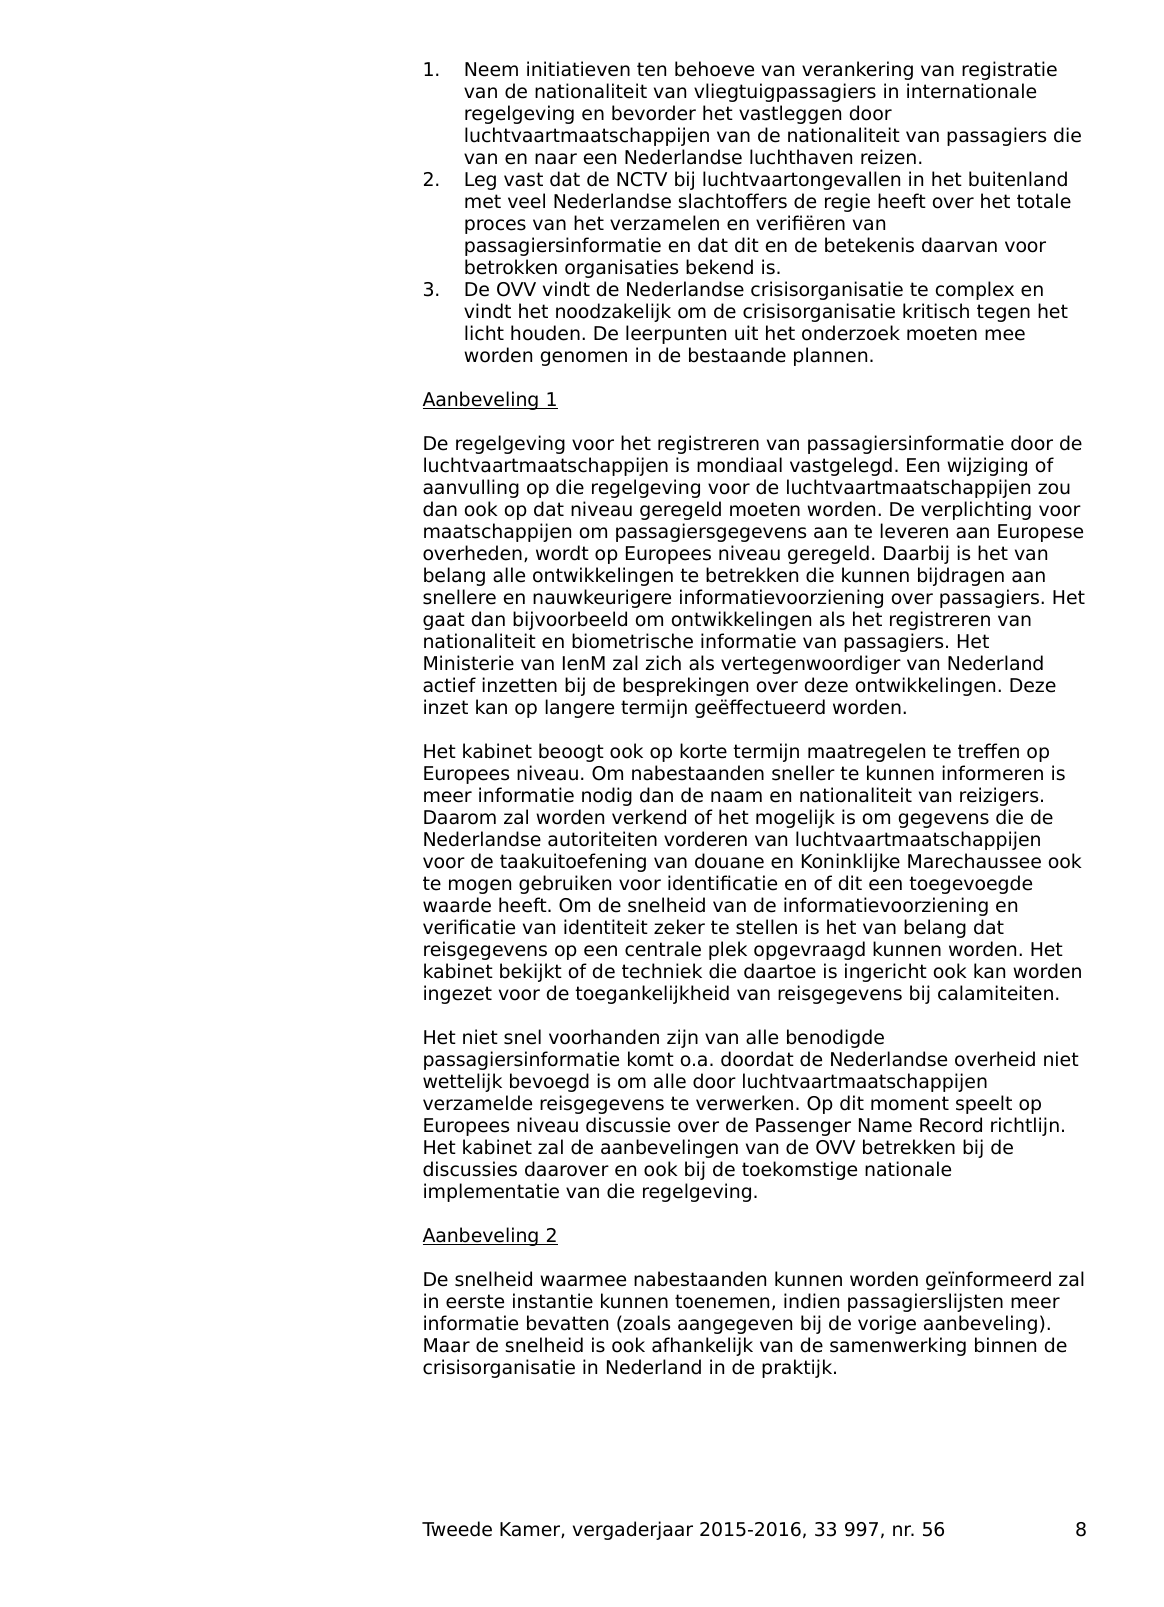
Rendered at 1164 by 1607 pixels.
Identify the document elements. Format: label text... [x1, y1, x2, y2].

text Het kabinet beoogt ook op korte termijn maatregelen te treffen op Europees niveau. Om nabestaanden sneller te kunnen informeren is meer informatie nodig dan de naam en nationaliteit van reizigers. Daarom zal worden verkend of het mogelijk is om gegevens die de Nederlandse autoriteiten vorderen van luchtvaartmaatschappijen voor de taakuitoefening van douane en Koninklijke Marechaussee ook te mogen gebruiken voor identificatie en of dit een toegevoegde waarde heeft. Om de snelheid van de informatievoorziening en verificatie van identiteit zeker te stellen is het van belang dat reisgegevens op een centrale plek opgevraagd kunnen worden. Het kabinet bekijkt of de techniek die daartoe is ingericht ook kan worden ingezet voor de toegankelijkheid van reisgegevens bij calamiteiten. [422, 741, 1087, 1005]
text 1. Neem initiatieven ten behoeve van verankering van registratie van de nationaliteit van vliegtuigpassagiers in internationale regelgeving en bevorder het vastleggen door luchtvaartmaatschappijen van de nationaliteit van passagiers die van en naar een Nederlandse luchthaven reizen. [422, 59, 1087, 169]
subtitle Aanbeveling 1 [422, 389, 1087, 411]
subtitle Aanbeveling 2 [422, 1225, 1087, 1247]
text De snelheid waarmee nabestaanden kunnen worden geïnformeerd zal in eerste instantie kunnen toenemen, indien passagierslijsten meer informatie bevatten (zoals aangegeven bij de vorige aanbeveling). Maar de snelheid is ook afhankelijk van de samenwerking binnen de crisisorganisatie in Nederland in de praktijk. [422, 1269, 1087, 1379]
text 2. Leg vast dat de NCTV bij luchtvaartongevallen in het buitenland met veel Nederlandse slachtoffers de regie heeft over het totale proces van het verzamelen en verifiëren van passagiersinformatie en dat dit en de betekenis daarvan voor betrokken organisaties bekend is. [422, 169, 1087, 279]
text 3. De OVV vindt de Nederlandse crisisorganisatie te complex en vindt het noodzakelijk om de crisisorganisatie kritisch tegen het licht houden. De leerpunten uit het onderzoek moeten mee worden genomen in de bestaande plannen. [422, 279, 1087, 367]
text Het niet snel voorhanden zijn van alle benodigde passagiersinformatie komt o.a. doordat de Nederlandse overheid niet wettelijk bevoegd is om alle door luchtvaartmaatschappijen verzamelde reisgegevens te verwerken. Op dit moment speelt op Europees niveau discussie over de Passenger Name Record richtlijn. Het kabinet zal de aanbevelingen van de OVV betrekken bij de discussies daarover en ook bij de toekomstige nationale implementatie van die regelgeving. [422, 1027, 1087, 1203]
text De regelgeving voor het registreren van passagiersinformatie door de luchtvaartmaatschappijen is mondiaal vastgelegd. Een wijziging of aanvulling op die regelgeving voor de luchtvaartmaatschappijen zou dan ook op dat niveau geregeld moeten worden. De verplichting voor maatschappijen om passagiersgegevens aan te leveren aan Europese overheden, wordt op Europees niveau geregeld. Daarbij is het van belang alle ontwikkelingen te betrekken die kunnen bijdragen aan snellere en nauwkeurigere informatievoorziening over passagiers. Het gaat dan bijvoorbeeld om ontwikkelingen als het registreren van nationaliteit en biometrische informatie van passagiers. Het Ministerie van IenM zal zich als vertegenwoordiger van Nederland actief inzetten bij de besprekingen over deze ontwikkelingen. Deze inzet kan op langere termijn geëffectueerd worden. [422, 433, 1087, 719]
